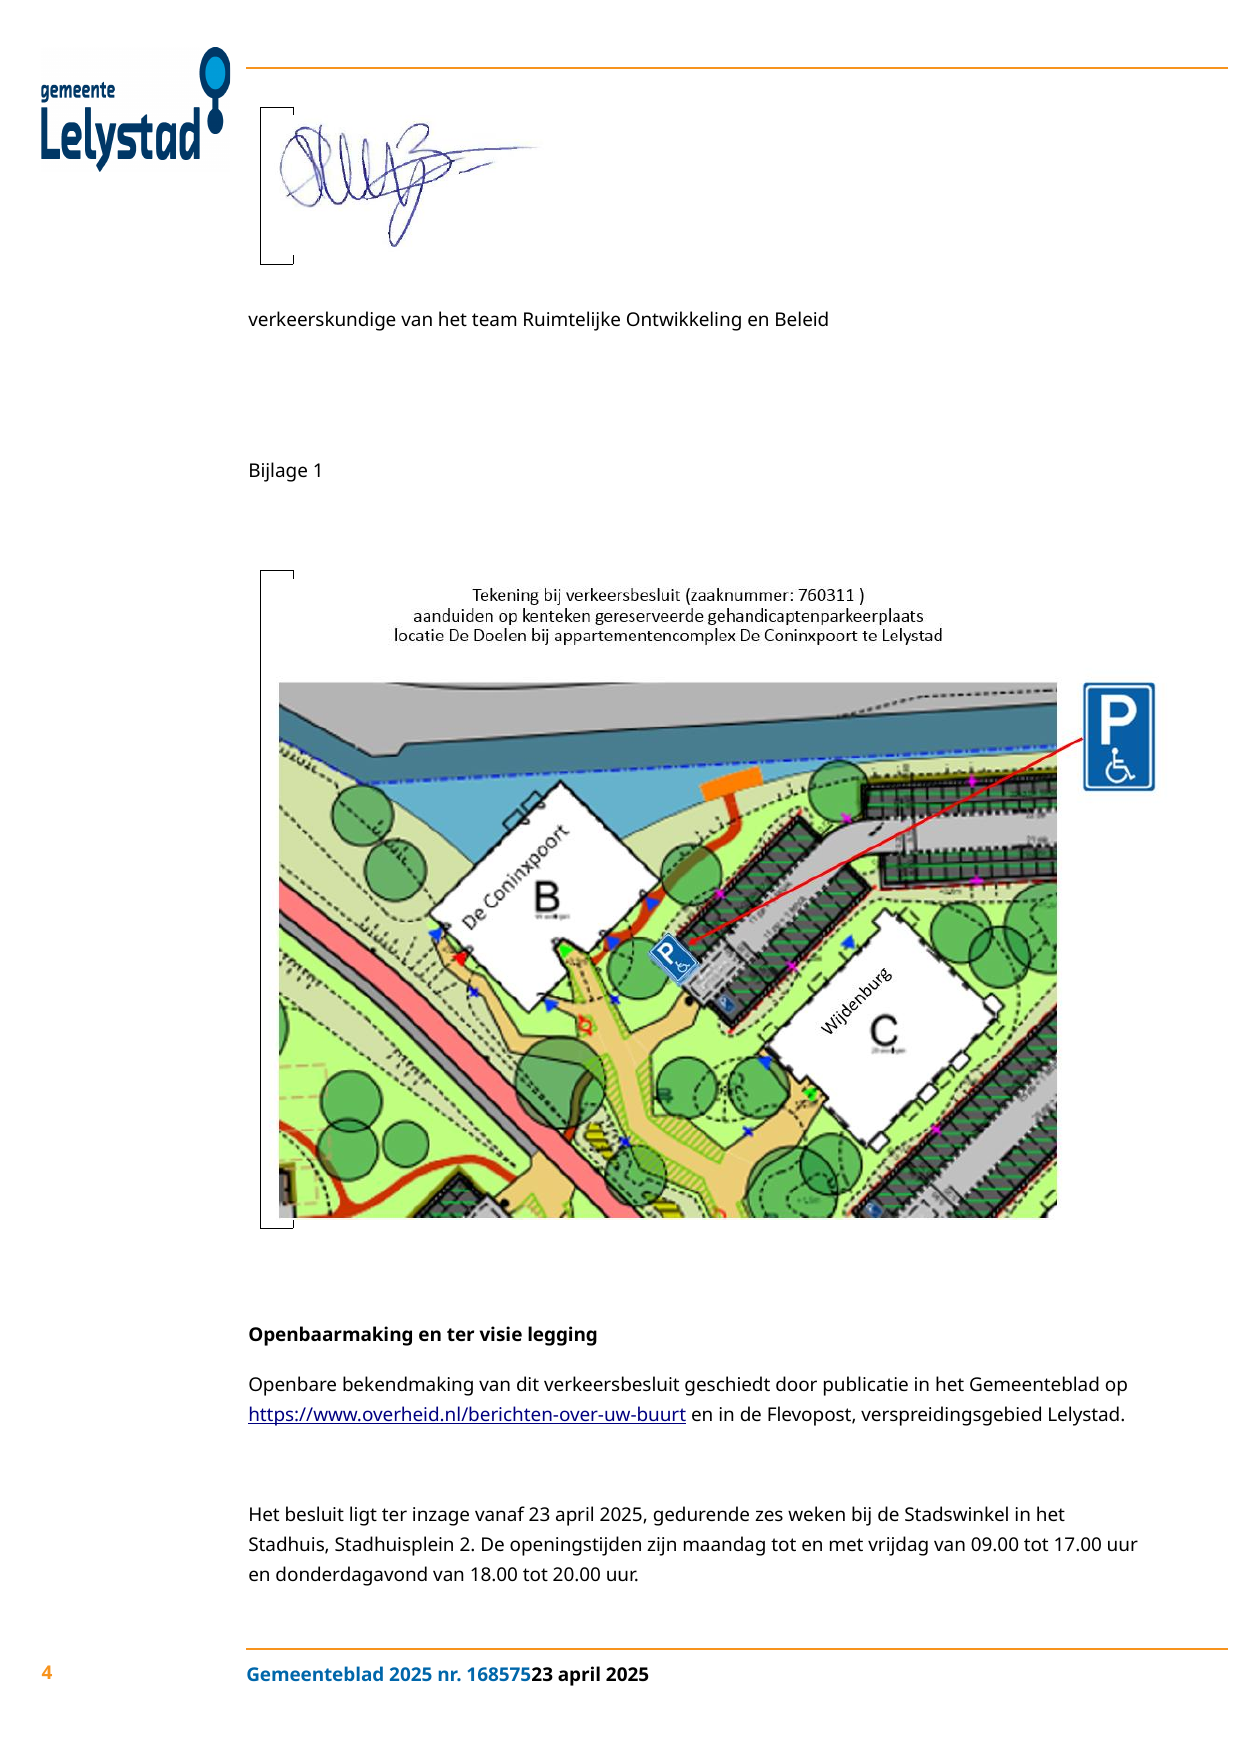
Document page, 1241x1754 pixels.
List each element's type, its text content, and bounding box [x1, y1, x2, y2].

picture [268, 579, 1173, 1220]
text verkeerskundige van het team Ruimtelijke Ontwikkeling en Beleid [248, 306, 1152, 332]
text Openbaarmaking en ter visie legging [248, 1321, 1152, 1347]
text Openbare bekendmaking van dit verkeersbesluit geschiedt door publicatie in het Gemeenteblad op https://www.overheid.nl/berichten-over-uw-buurt en in de Flevopost, verspreidingsgebied Lelystad. [248, 1371, 1152, 1427]
text Bijlage 1 [248, 457, 1152, 483]
picture [268, 115, 544, 255]
text Het besluit ligt ter inzage vanaf 23 april 2025, gedurende zes weken bij de Stadswinkel in het Stadhuis, Stadhuisplein 2. De openingstijden zijn maandag tot en met vrijdag van 09.00 tot 17.00 uur en donderdagavond van 18.00 tot 20.00 uur. [248, 1502, 1152, 1587]
picture [41, 47, 231, 172]
